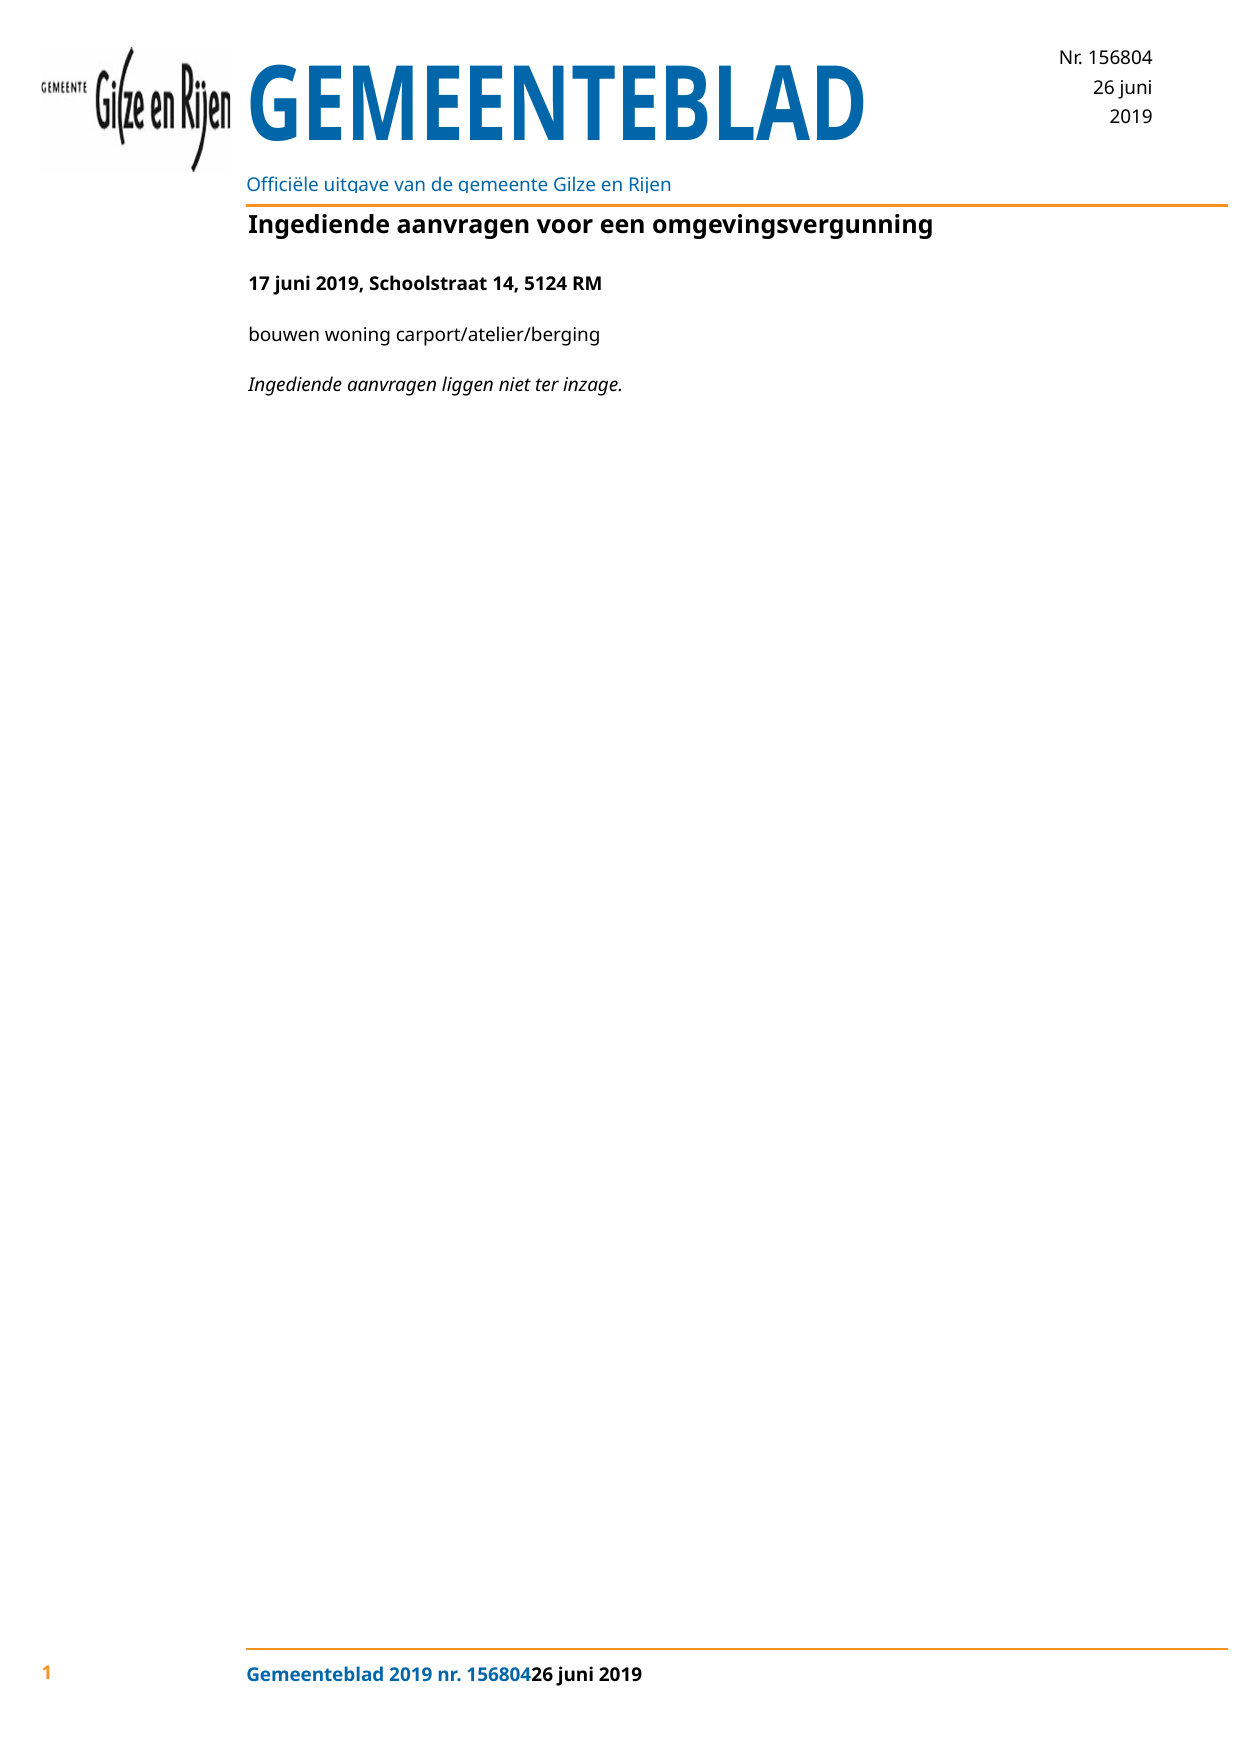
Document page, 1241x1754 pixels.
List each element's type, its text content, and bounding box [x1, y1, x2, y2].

picture [41, 47, 231, 172]
text 17 juni 2019, Schoolstraat 14, 5124 RM [248, 270, 1152, 296]
text bouwen woning carport/atelier/berging [248, 321, 1152, 346]
text Ingediende aanvragen voor een omgevingsvergunning [248, 207, 1152, 241]
text Ingediende aanvragen liggen niet ter inzage. [248, 371, 1152, 397]
